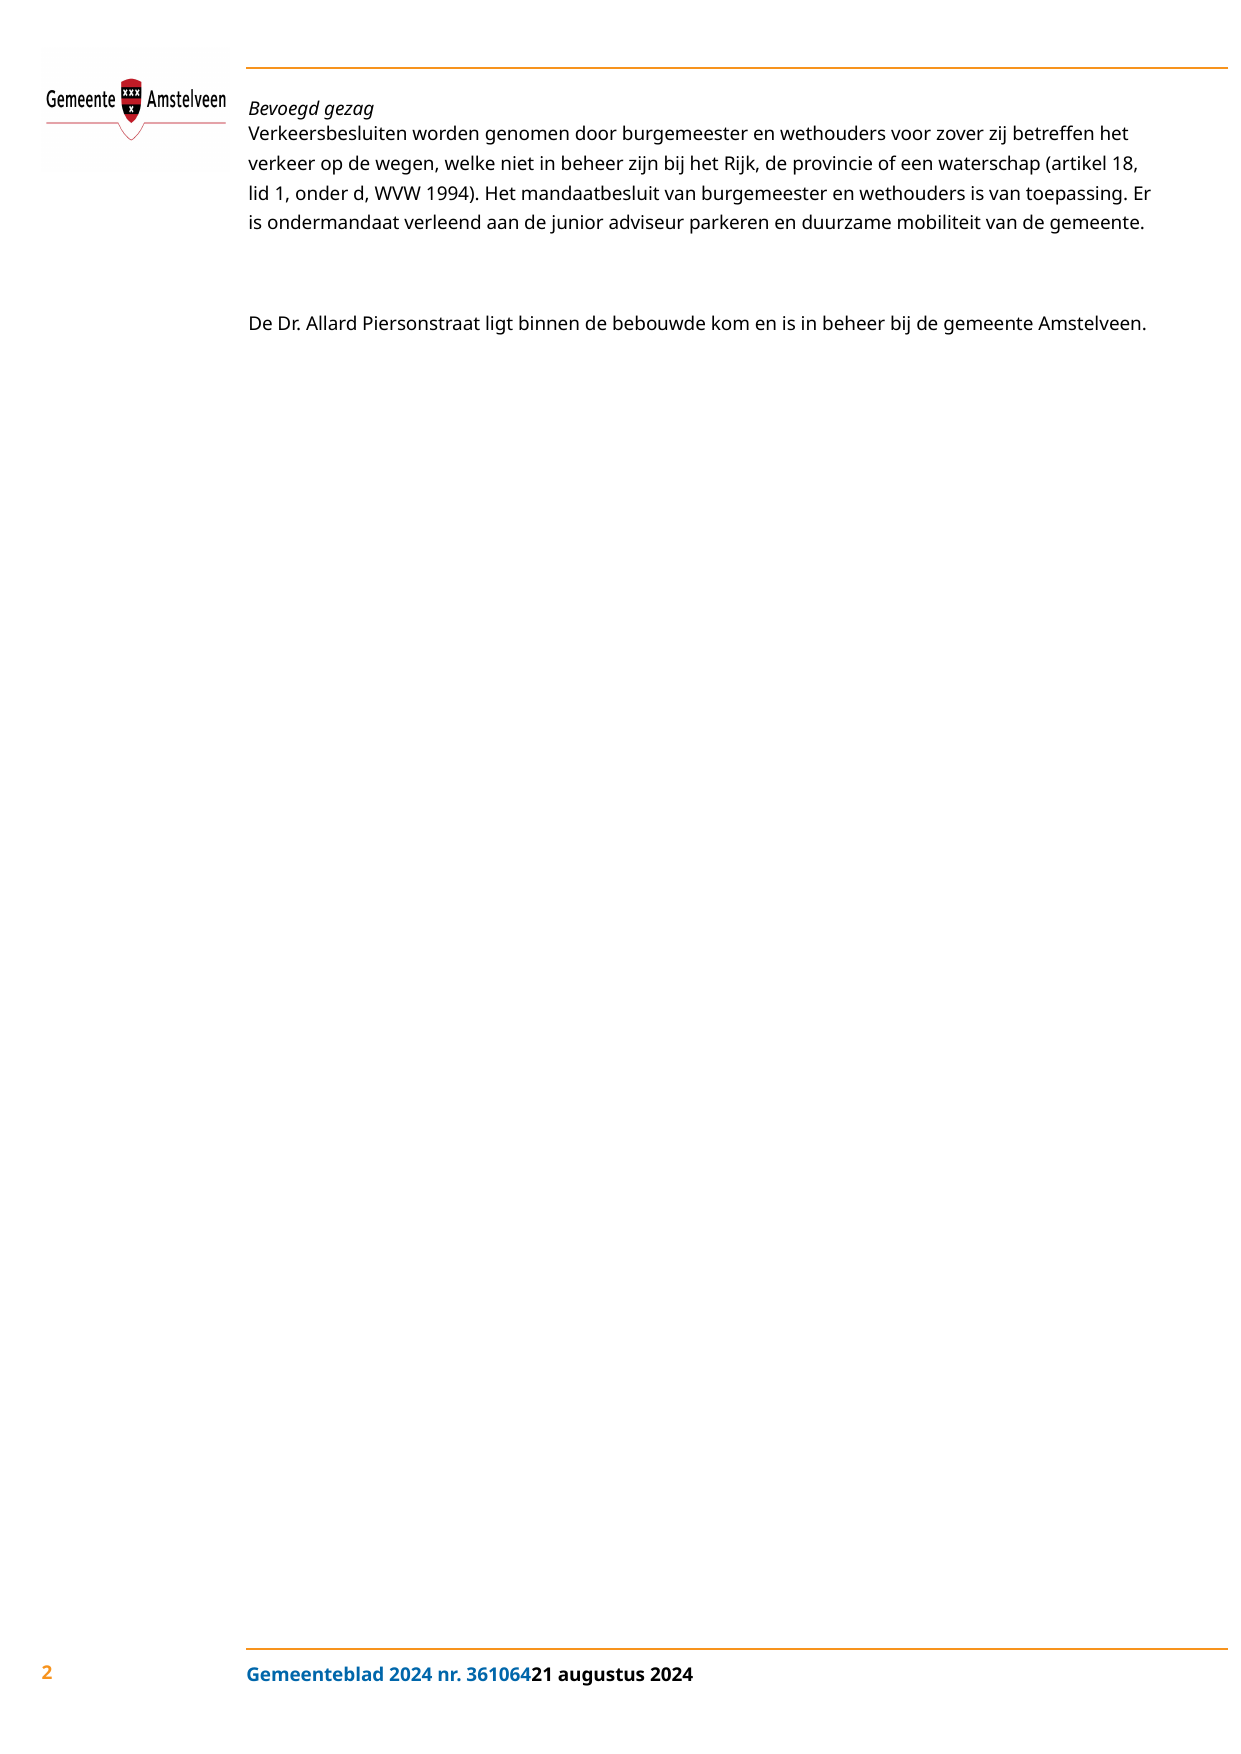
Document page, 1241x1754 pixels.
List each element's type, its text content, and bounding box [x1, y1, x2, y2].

text Verkeersbesluiten worden genomen door burgemeester en wethouders voor zover zij betreffen het verkeer op de wegen, welke niet in beheer zijn bij het Rijk, de provincie of een waterschap (artikel 18, lid 1, onder d, WVW 1994). Het mandaatbesluit van burgemeester en wethouders is van toepassing. Er is ondermandaat verleend aan de junior adviseur parkeren en duurzame mobiliteit van de gemeente. [248, 121, 1152, 235]
text Bevoegd gezag [248, 95, 1152, 121]
picture [41, 47, 231, 172]
text De Dr. Allard Piersonstraat ligt binnen de bebouwde kom en is in beheer bij de gemeente Amstelveen. [248, 310, 1152, 336]
